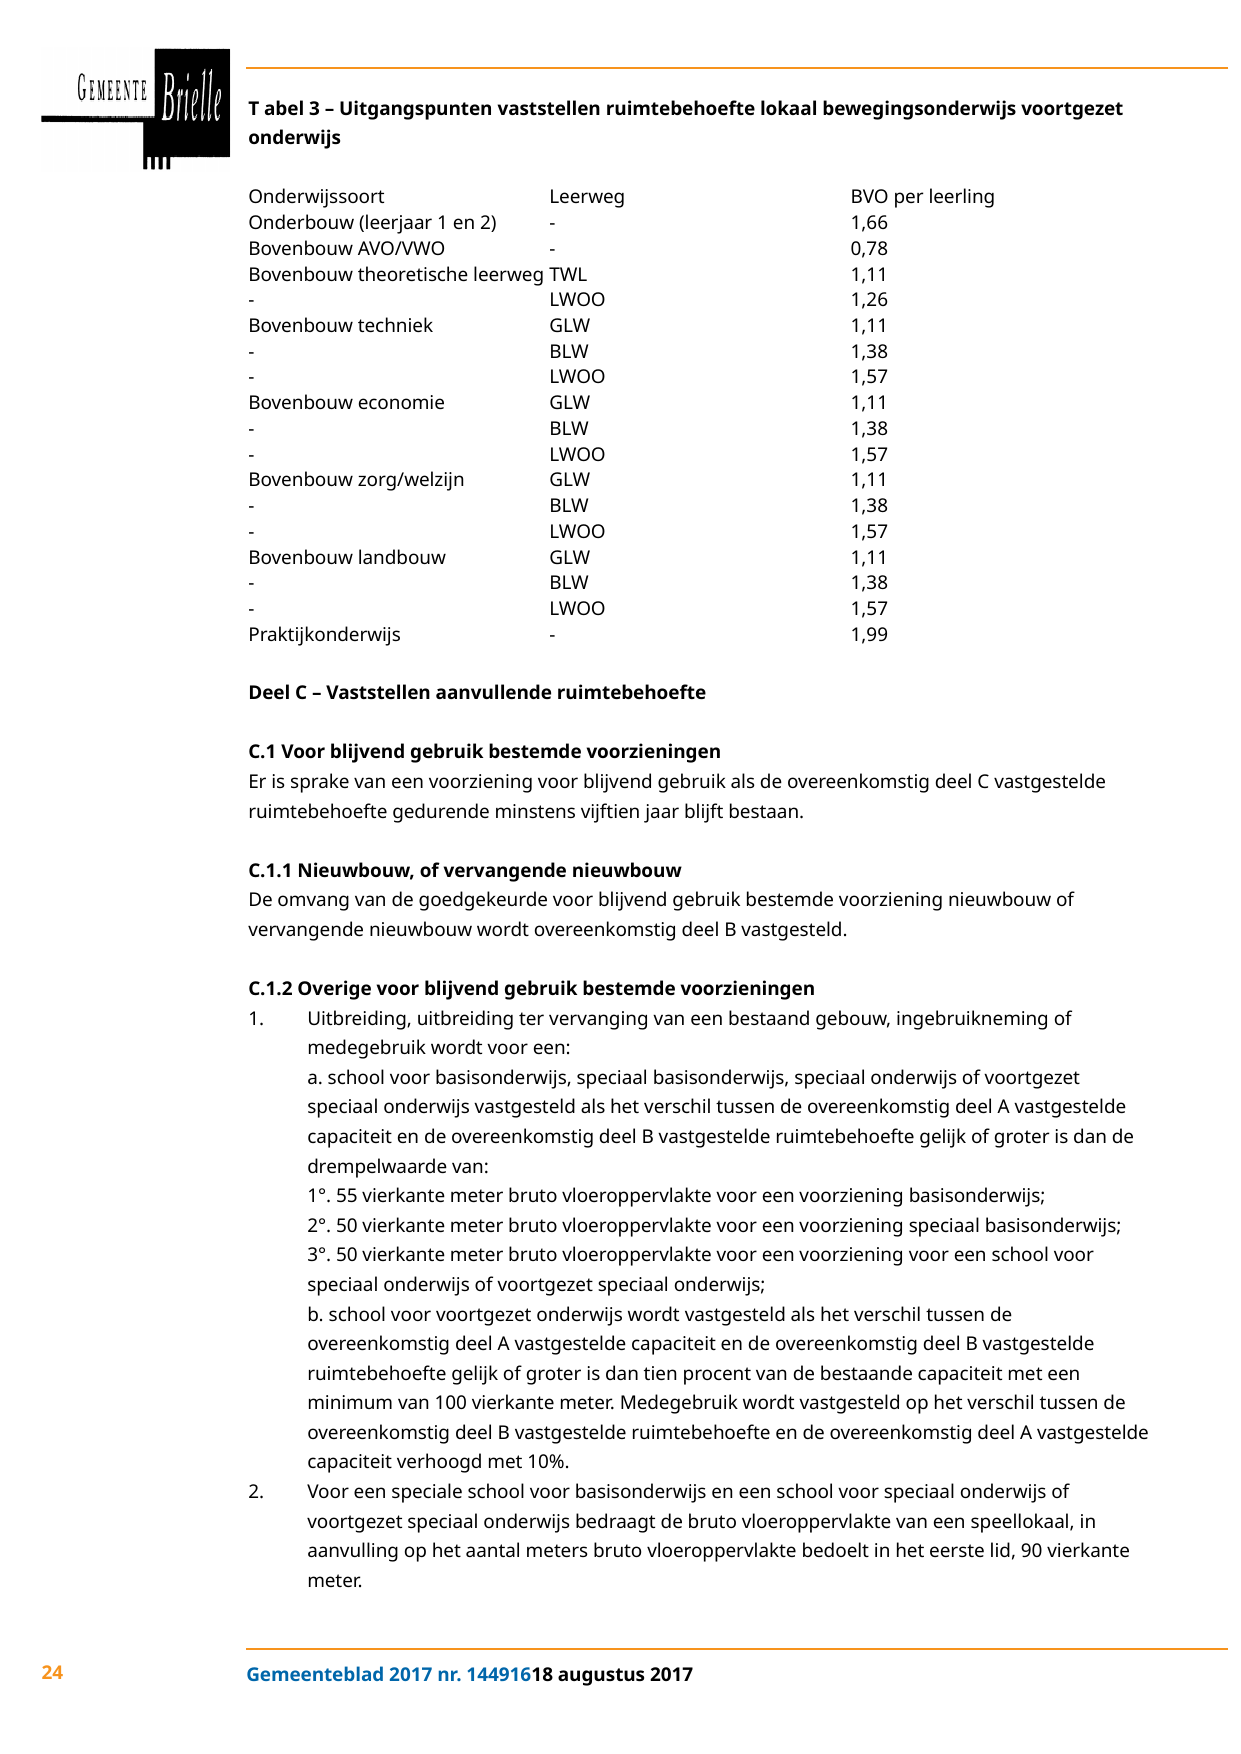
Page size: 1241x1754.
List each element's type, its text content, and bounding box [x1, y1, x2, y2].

table_cell BLW [549, 570, 850, 595]
table_cell - [248, 493, 549, 518]
table_cell - [248, 364, 549, 389]
list b. school voor voortgezet onderwijs wordt vastgesteld als het verschil tussen de overeenkomstig deel A vastgestelde capaciteit en de overeenkomstig deel B vastgestelde ruimtebehoefte gelijk of groter is dan tien procent van de bestaande capaciteit met een minimum van 100 vierkante meter. Medegebruik wordt vastgesteld op het verschil tussen de overeenkomstig deel B vastgestelde ruimtebehoefte en de overeenkomstig deel A vastgestelde capaciteit verhoogd met 10%. [248, 1301, 1152, 1474]
table_cell - [248, 570, 549, 595]
text Er is sprake van een voorziening voor blijvend gebruik als de overeenkomstig deel C vastgestelde ruimtebehoefte gedurende minstens vijftien jaar blijft bestaan. [248, 768, 1152, 824]
table_cell 1,11 [850, 544, 1152, 569]
table_header Leerweg [549, 184, 850, 209]
text T abel 3 – Uitgangspunten vaststellen ruimtebehoefte lokaal bewegingsonderwijs voortgezet onderwijs [248, 95, 1152, 150]
table_cell Bovenbouw zorg/welzijn [248, 467, 549, 492]
list a. school voor basisonderwijs, speciaal basisonderwijs, speciaal onderwijs of voortgezet speciaal onderwijs vastgesteld als het verschil tussen de overeenkomstig deel A vastgestelde capaciteit en de overeenkomstig deel B vastgestelde ruimtebehoefte gelijk of groter is dan de drempelwaarde van: [248, 1064, 1152, 1179]
table_cell - [549, 235, 850, 261]
table_cell 1,99 [850, 621, 1152, 647]
picture [41, 47, 231, 172]
table_cell LWOO [549, 595, 850, 621]
table_cell 1,26 [850, 287, 1152, 312]
table_cell - [248, 415, 549, 441]
list Uitbreiding, uitbreiding ter vervanging van een bestaand gebouw, ingebruikneming of medegebruik wordt voor een: [248, 1005, 1152, 1060]
table_cell BLW [549, 338, 850, 364]
list 1°. 55 vierkante meter bruto vloeroppervlakte voor een voorziening basisonderwijs; [248, 1182, 1152, 1208]
table_cell 1,66 [850, 209, 1152, 235]
table_cell - [549, 621, 850, 647]
table_cell 1,38 [850, 338, 1152, 364]
text C.1.1 Nieuwbouw, of vervangende nieuwbouw [248, 857, 1152, 883]
table_cell 1,11 [850, 261, 1152, 287]
table_cell GLW [549, 544, 850, 569]
table_cell Bovenbouw theoretische leerweg [248, 261, 549, 287]
table_cell - [248, 338, 549, 364]
table_cell Praktijkonderwijs [248, 621, 549, 647]
table_cell Bovenbouw landbouw [248, 544, 549, 569]
table_cell Bovenbouw techniek [248, 312, 549, 338]
table_cell LWOO [549, 441, 850, 467]
text C.1 Voor blijvend gebruik bestemde voorzieningen [248, 739, 1152, 764]
table_cell Onderbouw (leerjaar 1 en 2) [248, 209, 549, 235]
table_cell GLW [549, 390, 850, 415]
table_cell Bovenbouw economie [248, 390, 549, 415]
table_cell 1,38 [850, 493, 1152, 518]
table_cell 1,57 [850, 595, 1152, 621]
table_cell TWL [549, 261, 850, 287]
table_cell LWOO [549, 364, 850, 389]
table_cell 1,11 [850, 467, 1152, 492]
table_cell GLW [549, 312, 850, 338]
table_cell 1,57 [850, 518, 1152, 544]
table_cell BLW [549, 415, 850, 441]
table_cell 1,57 [850, 441, 1152, 467]
table_cell 1,11 [850, 390, 1152, 415]
table_cell - [549, 209, 850, 235]
table_cell 1,11 [850, 312, 1152, 338]
table_cell - [248, 287, 549, 312]
text C.1.2 Overige voor blijvend gebruik bestemde voorzieningen [248, 975, 1152, 1001]
table_cell 1,38 [850, 415, 1152, 441]
table_cell GLW [549, 467, 850, 492]
table_header Onderwijssoort [248, 184, 549, 209]
text De omvang van de goedgekeurde voor blijvend gebruik bestemde voorziening nieuwbouw of vervangende nieuwbouw wordt overeenkomstig deel B vastgesteld. [248, 887, 1152, 942]
table_cell - [248, 441, 549, 467]
table_cell 1,57 [850, 364, 1152, 389]
table_cell 1,38 [850, 570, 1152, 595]
table_cell 0,78 [850, 235, 1152, 261]
text Deel C – Vaststellen aanvullende ruimtebehoefte [248, 679, 1152, 705]
list Voor een speciale school voor basisonderwijs en een school voor speciaal onderwijs of voortgezet speciaal onderwijs bedraagt de bruto vloeroppervlakte van een speellokaal, in aanvulling op het aantal meters bruto vloeroppervlakte bedoelt in het eerste lid, 90 vierkante meter. [248, 1478, 1152, 1593]
table_cell LWOO [549, 518, 850, 544]
list 3°. 50 vierkante meter bruto vloeroppervlakte voor een voorziening voor een school voor speciaal onderwijs of voortgezet speciaal onderwijs; [248, 1242, 1152, 1297]
list 2°. 50 vierkante meter bruto vloeroppervlakte voor een voorziening speciaal basisonderwijs; [248, 1212, 1152, 1238]
table_header BVO per leerling [850, 184, 1152, 209]
table_cell - [248, 518, 549, 544]
table_cell BLW [549, 493, 850, 518]
table_cell LWOO [549, 287, 850, 312]
table_cell - [248, 595, 549, 621]
table_cell Bovenbouw AVO/VWO [248, 235, 549, 261]
